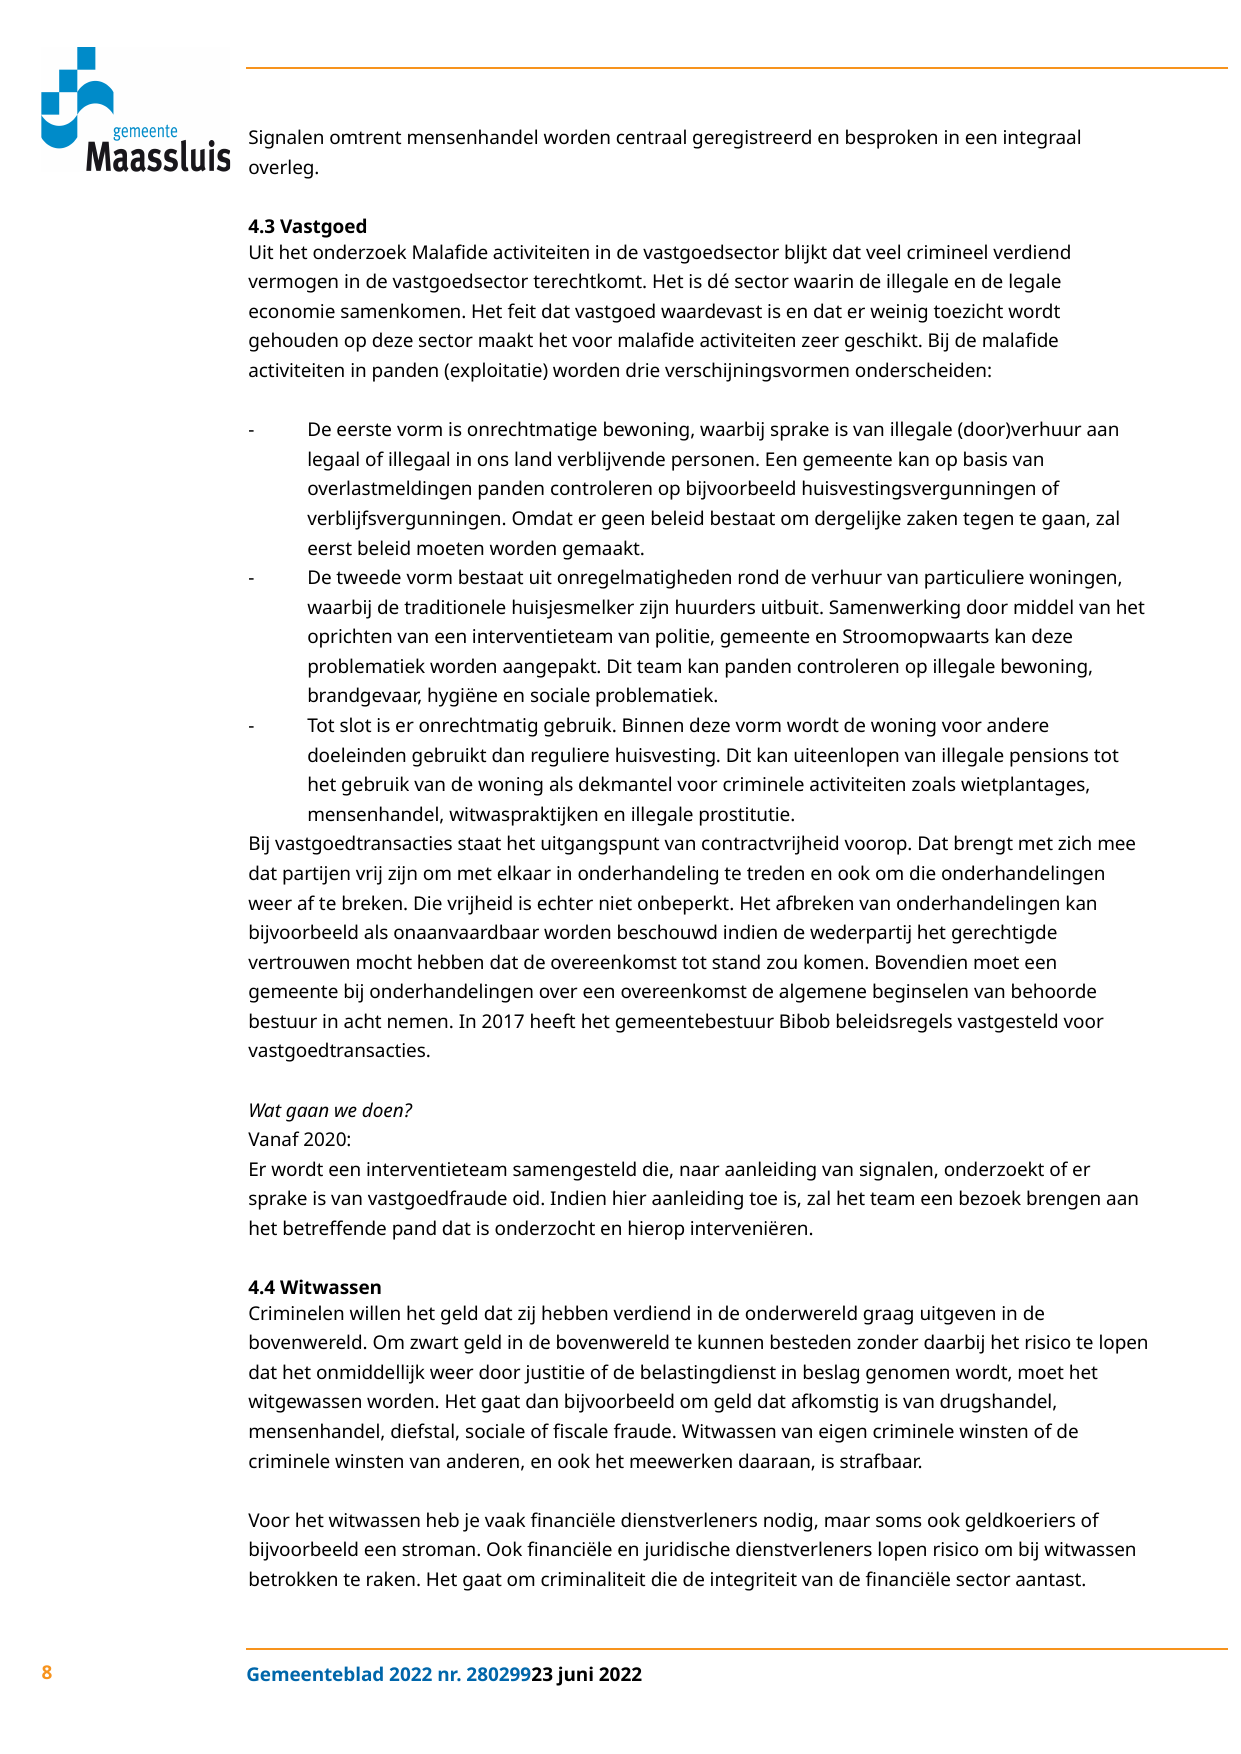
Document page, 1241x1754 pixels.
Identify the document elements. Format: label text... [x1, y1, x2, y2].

list Tot slot is er onrechtmatig gebruik. Binnen deze vorm wordt de woning voor andere doeleinden gebruikt dan reguliere huisvesting. Dit kan uiteenlopen van illegale pensions tot het gebruik van de woning als dekmantel voor criminele activiteiten zoals wietplantages, mensenhandel, witwaspraktijken en illegale prostitutie. [248, 712, 1152, 827]
text Uit het onderzoek Malafide activiteiten in de vastgoedsector blijkt dat veel crimineel verdiend vermogen in de vastgoedsector terechtkomt. Het is dé sector waarin de illegale en de legale economie samenkomen. Het feit dat vastgoed waardevast is en dat er weinig toezicht wordt gehouden op deze sector maakt het voor malafide activiteiten zeer geschikt. Bij de malafide activiteiten in panden (exploitatie) worden drie verschijningsvormen onderscheiden: [248, 239, 1152, 383]
text 4.3 Vastgoed [248, 213, 1152, 239]
picture [41, 47, 77, 92]
text Voor het witwassen heb je vaak financiële dienstverleners nodig, maar soms ook geldkoeriers of bijvoorbeeld een stroman. Ook financiële en juridische dienstverleners lopen risico om bij witwassen betrokken te raken. Het gaat om criminaliteit die de integriteit van de financiële sector aantast. [248, 1507, 1152, 1592]
text Wat gaan we doen? [248, 1097, 1152, 1122]
text Criminelen willen het geld dat zij hebben verdiend in de onderwereld graag uitgeven in de bovenwereld. Om zwart geld in de bovenwereld te kunnen besteden zonder daarbij het risico te lopen dat het onmiddellijk weer door justitie of de belastingdienst in beslag genomen wordt, moet het witgewassen worden. Het gaat dan bijvoorbeeld om geld dat afkomstig is van drugshandel, mensenhandel, diefstal, sociale of fiscale fraude. Witwassen van eigen criminele winsten of de criminele winsten van anderen, en ook het meewerken daaraan, is strafbaar. [248, 1300, 1152, 1474]
text 4.4 Witwassen [248, 1274, 1152, 1300]
text Vanaf 2020: [248, 1126, 1152, 1152]
text Bij vastgoedtransacties staat het uitgangspunt van contractvrijheid voorop. Dat brengt met zich mee dat partijen vrij zijn om met elkaar in onderhandeling te treden en ook om die onderhandelingen weer af te breken. Die vrijheid is echter niet onbeperkt. Het afbreken van onderhandelingen kan bijvoorbeeld als onaanvaardbaar worden beschouwd indien de wederpartij het gerechtigde vertrouwen mocht hebben dat de overeenkomst tot stand zou komen. Bovendien moet een gemeente bij onderhandelingen over een overeenkomst de algemene beginselen van behoorde bestuur in acht nemen. In 2017 heeft het gemeentebestuur Bibob beleidsregels vastgesteld voor vastgoedtransacties. [248, 831, 1152, 1063]
list De eerste vorm is onrechtmatige bewoning, waarbij sprake is van illegale (door)verhuur aan legaal of illegaal in ons land verblijvende personen. Een gemeente kan op basis van overlastmeldingen panden controleren op bijvoorbeeld huisvestingsvergunningen of verblijfsvergunningen. Omdat er geen beleid bestaat om dergelijke zaken tegen te gaan, zal eerst beleid moeten worden gemaakt. [248, 416, 1152, 560]
text Signalen omtrent mensenhandel worden centraal geregistreerd en besproken in een integraal overleg. [248, 124, 1152, 180]
picture [41, 47, 231, 172]
text Er wordt een interventieteam samengesteld die, naar aanleiding van signalen, onderzoekt of er sprake is van vastgoedfraude oid. Indien hier aanleiding toe is, zal het team een bezoek brengen aan het betreffende pand dat is onderzocht en hierop interveniëren. [248, 1156, 1152, 1241]
list De tweede vorm bestaat uit onregelmatigheden rond de verhuur van particuliere woningen, waarbij de traditionele huisjesmelker zijn huurders uitbuit. Samenwerking door middel van het oprichten van een interventieteam van politie, gemeente en Stroomopwaarts kan deze problematiek worden aangepakt. Dit team kan panden controleren op illegale bewoning, brandgevaar, hygiëne en sociale problematiek. [248, 564, 1152, 708]
